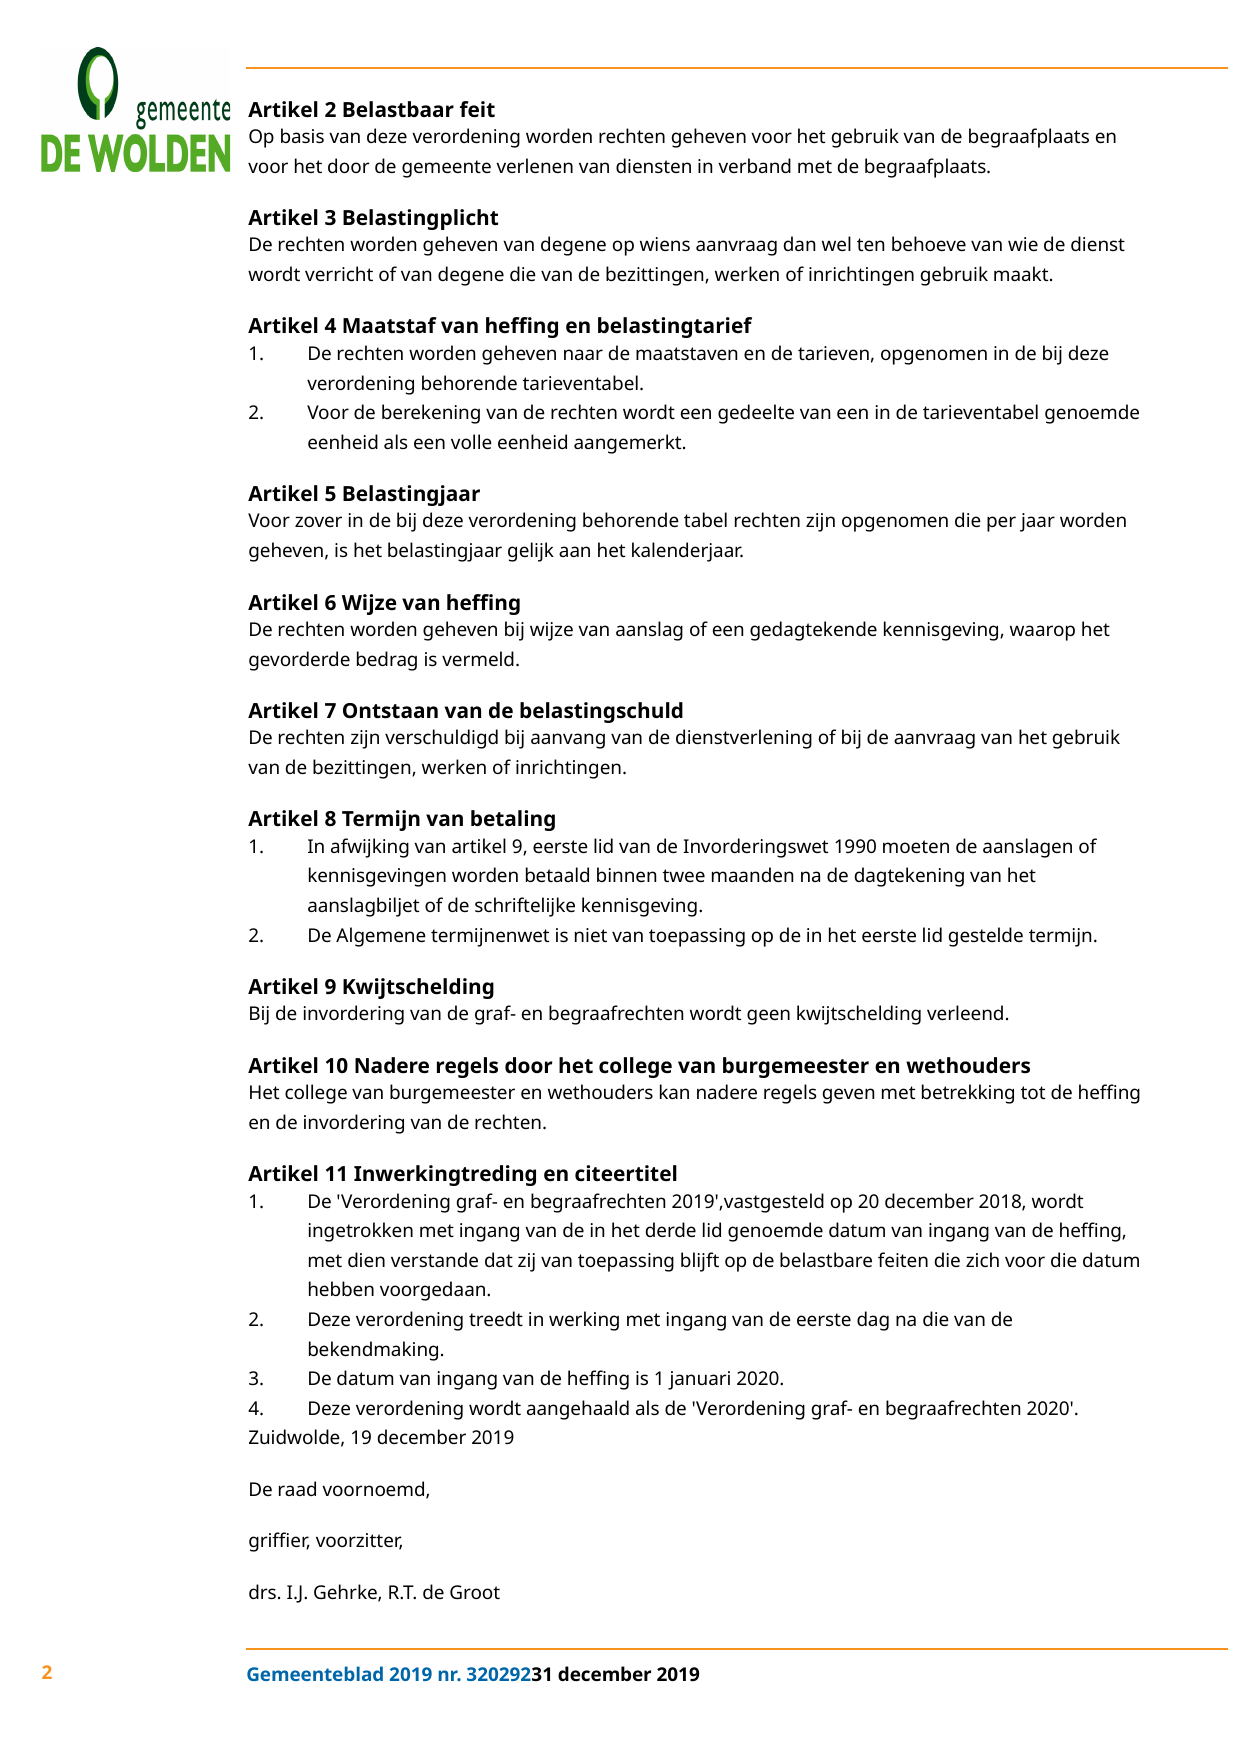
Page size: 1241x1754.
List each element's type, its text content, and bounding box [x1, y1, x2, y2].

list Voor de berekening van de rechten wordt een gedeelte van een in de tarieventabel genoemde eenheid als een volle eenheid aangemerkt. [248, 399, 1152, 454]
text drs. I.J. Gehrke, R.T. de Groot [248, 1579, 1152, 1605]
list Deze verordening wordt aangehaald als de 'Verordening graf- en begraafrechten 2020'. [248, 1395, 1152, 1421]
text Artikel 2 Belastbaar feit [248, 95, 1152, 123]
text De rechten worden geheven van degene op wiens aanvraag dan wel ten behoeve van wie de dienst wordt verricht of van degene die van de bezittingen, werken of inrichtingen gebruik maakt. [248, 232, 1152, 287]
list De datum van ingang van de heffing is 1 januari 2020. [248, 1365, 1152, 1391]
text Bij de invordering van de graf- en begraafrechten wordt geen kwijtschelding verleend. [248, 1001, 1152, 1026]
text De rechten zijn verschuldigd bij aanvang van de dienstverlening of bij de aanvraag van het gebruik van de bezittingen, werken of inrichtingen. [248, 724, 1152, 780]
list De rechten worden geheven naar de maatstaven en de tarieven, opgenomen in de bij deze verordening behorende tarieventabel. [248, 340, 1152, 395]
text Artikel 3 Belastingplicht [248, 203, 1152, 232]
text Artikel 9 Kwijtschelding [248, 972, 1152, 1001]
list De Algemene termijnenwet is niet van toepassing op de in het eerste lid gestelde termijn. [248, 922, 1152, 947]
text Artikel 5 Belastingjaar [248, 479, 1152, 508]
text Voor zover in de bij deze verordening behorende tabel rechten zijn opgenomen die per jaar worden geheven, is het belastingjaar gelijk aan het kalenderjaar. [248, 508, 1152, 563]
text Artikel 8 Termijn van betaling [248, 804, 1152, 833]
list In afwijking van artikel 9, eerste lid van de Invorderingswet 1990 moeten de aanslagen of kennisgevingen worden betaald binnen twee maanden na de dagtekening van het aanslagbiljet of de schriftelijke kennisgeving. [248, 833, 1152, 918]
text Artikel 11 Inwerkingtreding en citeertitel [248, 1159, 1152, 1188]
list Deze verordening treedt in werking met ingang van de eerste dag na die van de bekendmaking. [248, 1306, 1152, 1362]
text Artikel 7 Ontstaan van de belastingschuld [248, 696, 1152, 724]
text Artikel 4 Maatstaf van heffing en belastingtarief [248, 312, 1152, 340]
picture [41, 47, 231, 172]
text Het college van burgemeester en wethouders kan nadere regels geven met betrekking tot de heffing en de invordering van de rechten. [248, 1079, 1152, 1135]
text Artikel 10 Nadere regels door het college van burgemeester en wethouders [248, 1051, 1152, 1079]
text Op basis van deze verordening worden rechten geheven voor het gebruik van de begraafplaats en voor het door de gemeente verlenen van diensten in verband met de begraafplaats. [248, 123, 1152, 178]
list De 'Verordening graf- en begraafrechten 2019',vastgesteld op 20 december 2018, wordt ingetrokken met ingang van de in het derde lid genoemde datum van ingang van de heffing, met dien verstande dat zij van toepassing blijft op de belastbare feiten die zich voor die datum hebben voorgedaan. [248, 1188, 1152, 1302]
text Zuidwolde, 19 december 2019 [248, 1424, 1152, 1450]
text Artikel 6 Wijze van heffing [248, 588, 1152, 616]
text De raad voornoemd, [248, 1476, 1152, 1502]
text griffier, voorzitter, [248, 1527, 1152, 1553]
text De rechten worden geheven bij wijze van aanslag of een gedagtekende kennisgeving, waarop het gevorderde bedrag is vermeld. [248, 616, 1152, 671]
